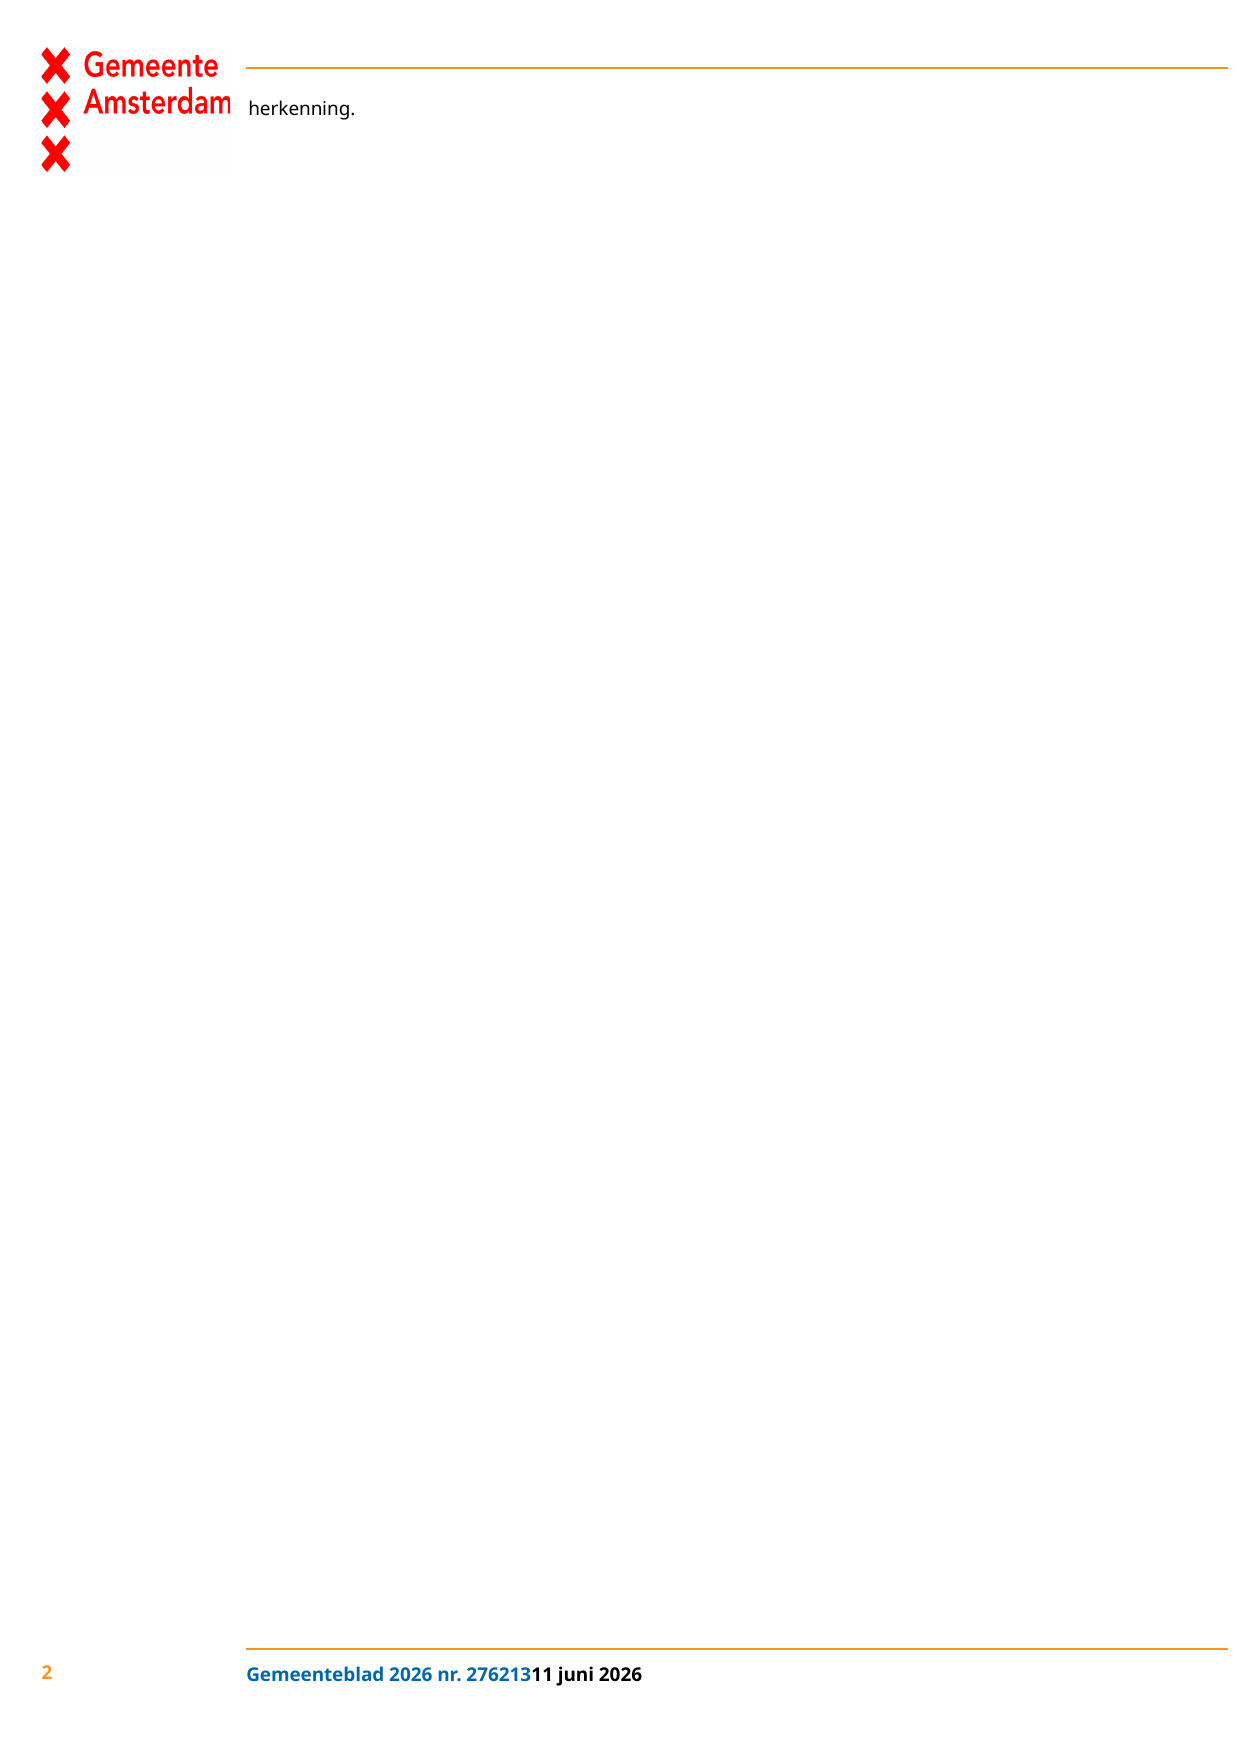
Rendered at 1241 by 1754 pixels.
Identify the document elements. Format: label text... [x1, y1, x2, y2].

text herkenning. [248, 95, 1152, 121]
picture [41, 47, 231, 172]
